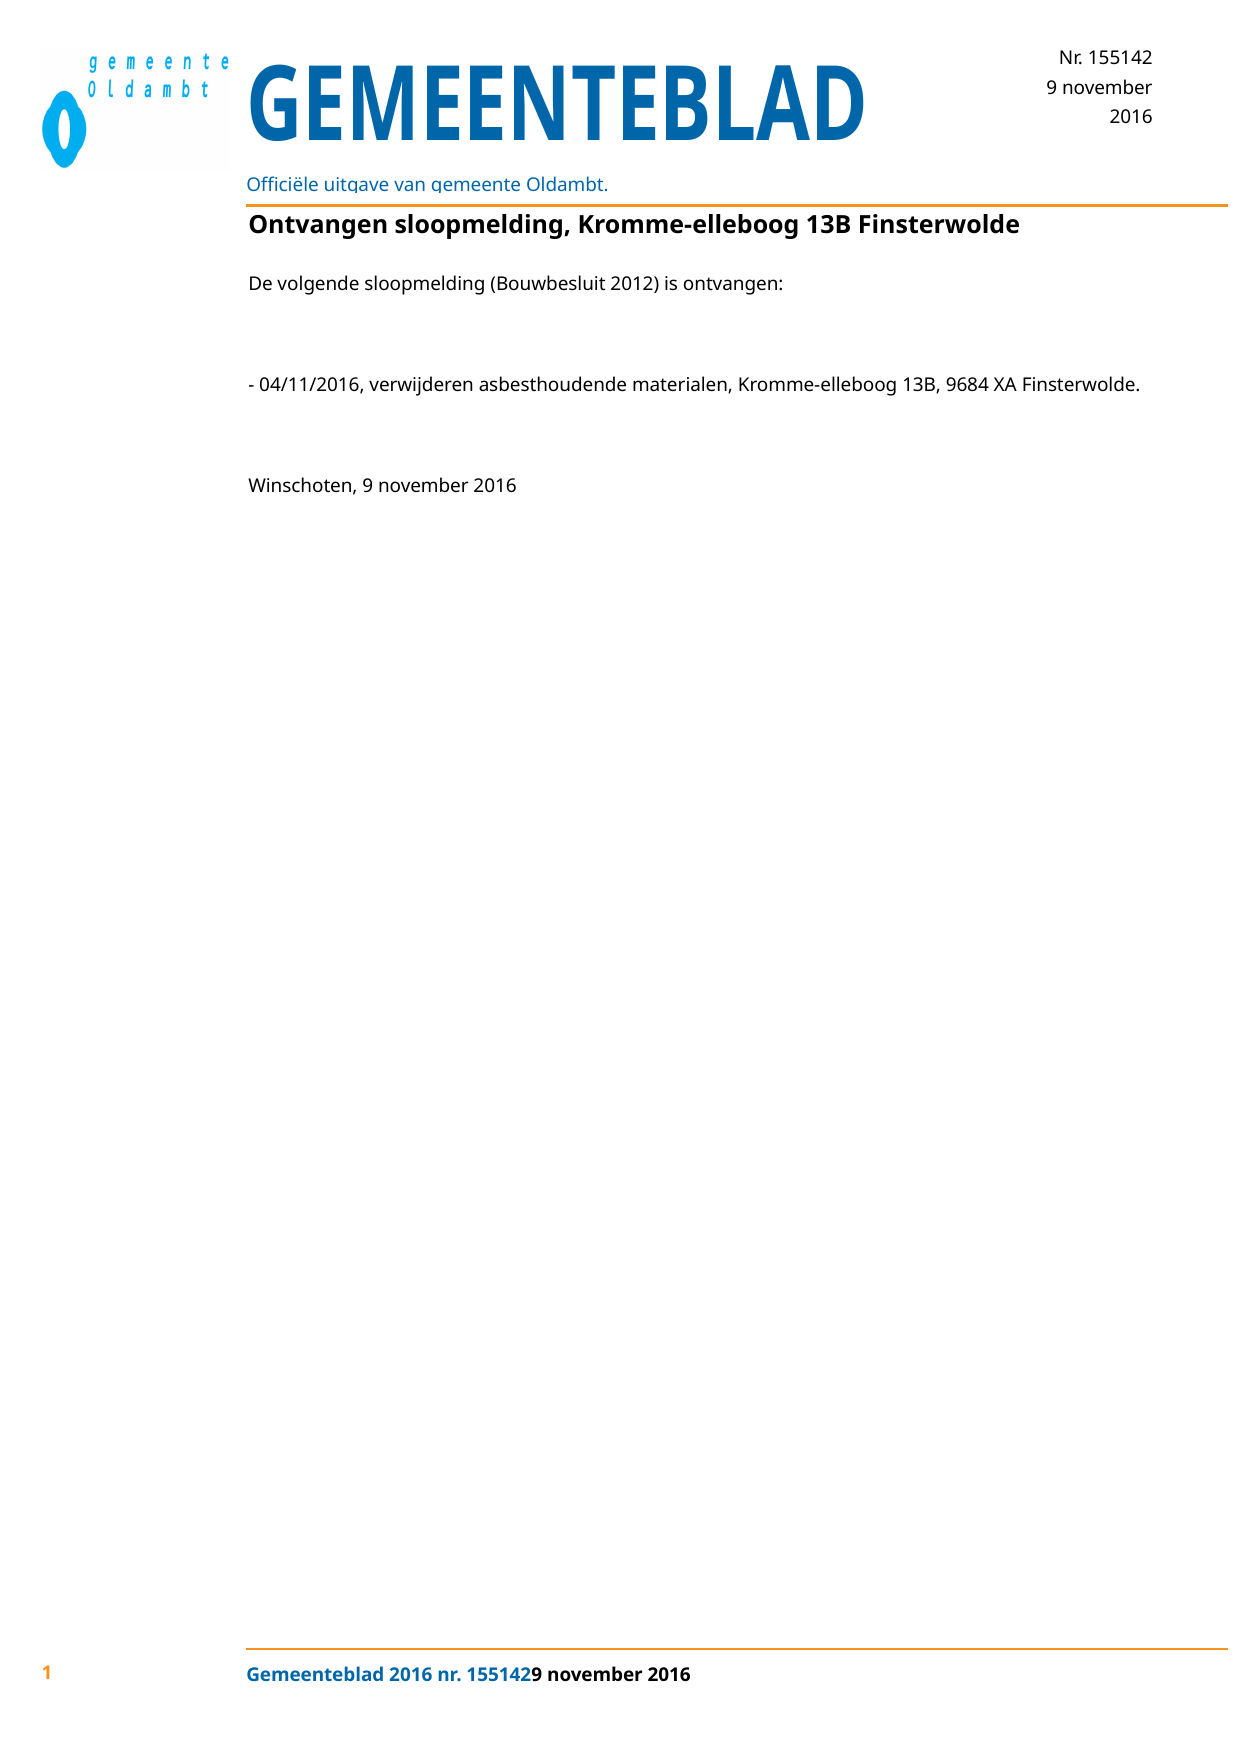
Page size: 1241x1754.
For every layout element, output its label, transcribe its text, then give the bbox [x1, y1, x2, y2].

text Winschoten, 9 november 2016 [248, 472, 1152, 498]
text - 04/11/2016, verwijderen asbesthoudende materialen, Kromme-elleboog 13B, 9684 XA Finsterwolde. [248, 371, 1152, 397]
picture [41, 47, 231, 172]
text De volgende sloopmelding (Bouwbesluit 2012) is ontvangen: [248, 270, 1152, 296]
text Ontvangen sloopmelding, Kromme-elleboog 13B Finsterwolde [248, 207, 1152, 241]
